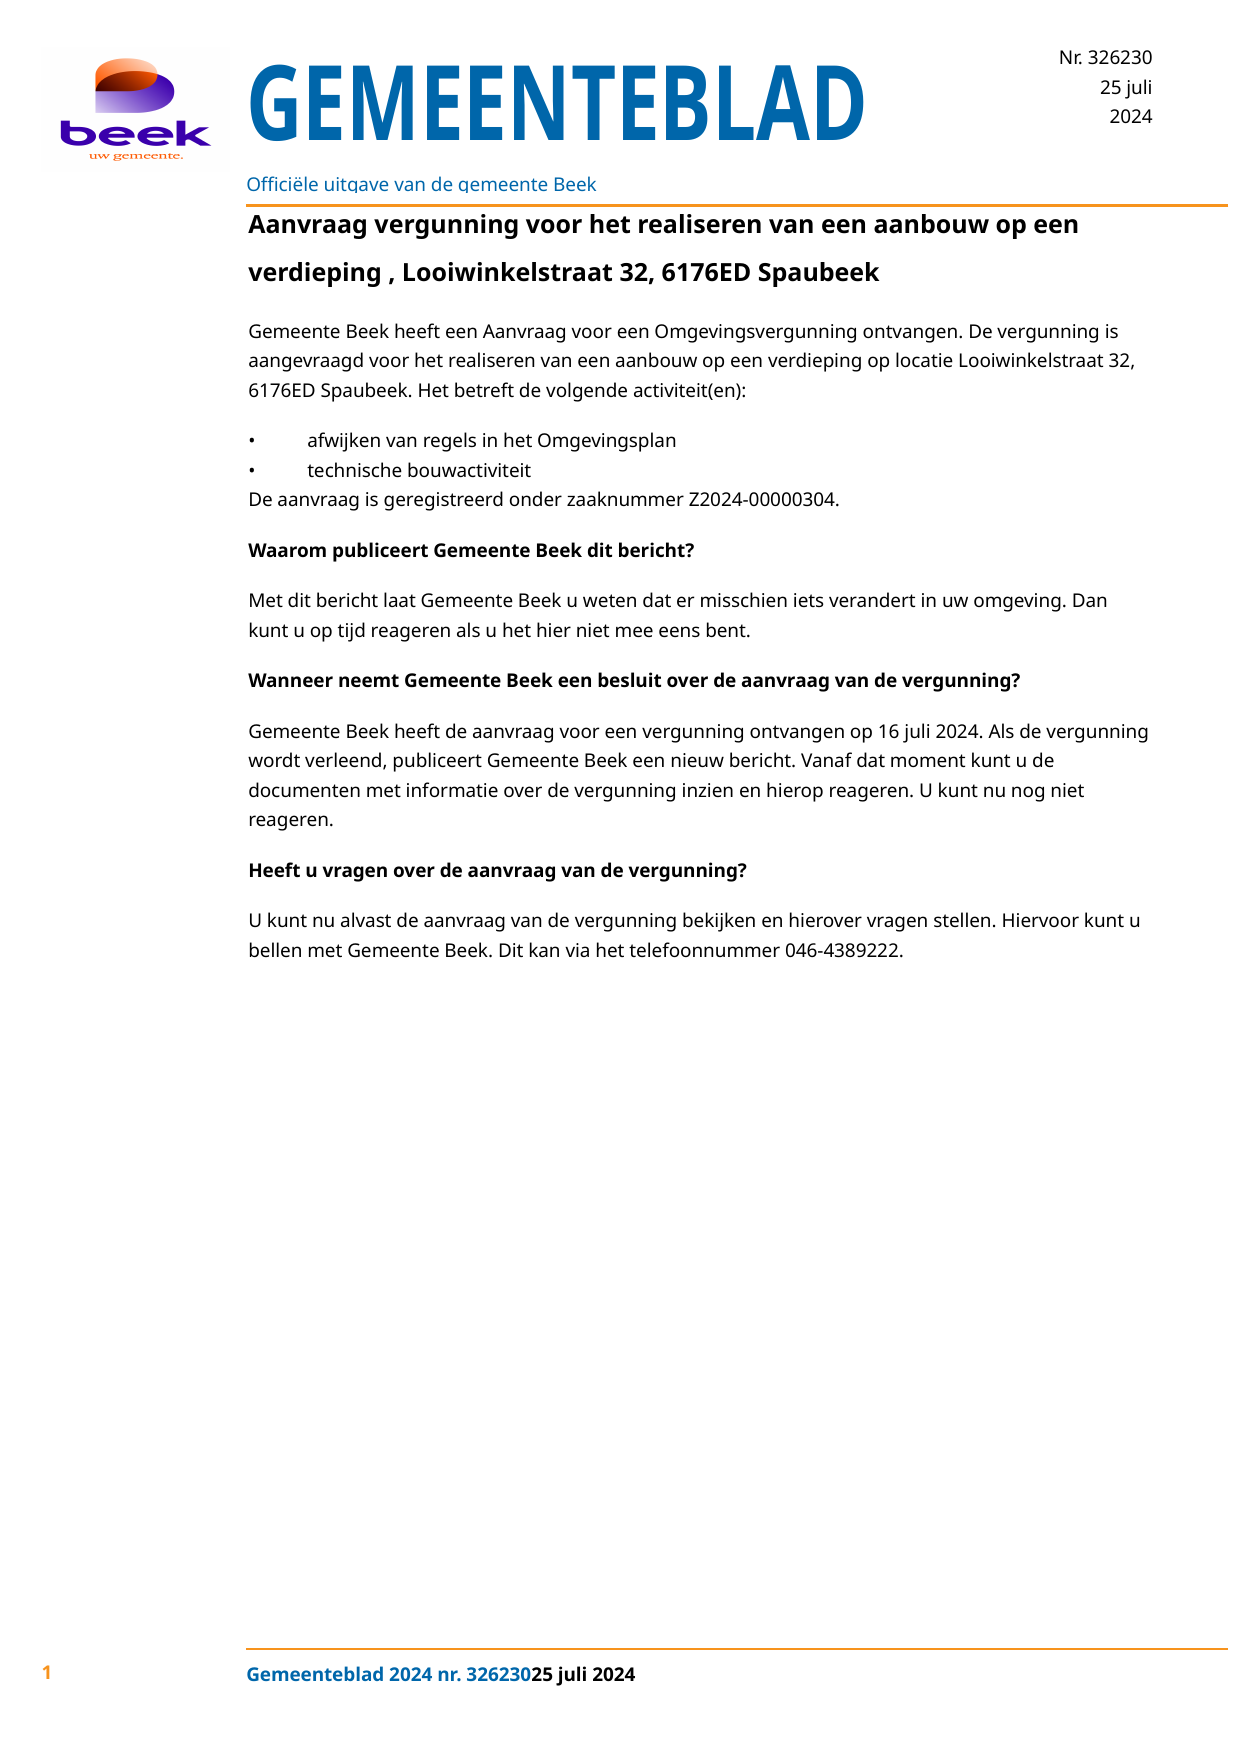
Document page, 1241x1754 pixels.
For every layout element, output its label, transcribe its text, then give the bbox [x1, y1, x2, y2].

list afwijken van regels in het Omgevingsplan [248, 427, 1152, 453]
text Waarom publiceert Gemeente Beek dit bericht? [248, 537, 1152, 563]
picture [41, 47, 231, 172]
text Gemeente Beek heeft de aanvraag voor een vergunning ontvangen op 16 juli 2024. Als de vergunning wordt verleend, publiceert Gemeente Beek een nieuw bericht. Vanaf dat moment kunt u de documenten met informatie over de vergunning inzien en hierop reageren. U kunt nu nog niet reageren. [248, 718, 1152, 832]
text De aanvraag is geregistreerd onder zaaknummer Z2024-00000304. [248, 487, 1152, 512]
text Gemeente Beek heeft een Aanvraag voor een Omgevingsvergunning ontvangen. De vergunning is aangevraagd voor het realiseren van een aanbouw op een verdieping op locatie Looiwinkelstraat 32, 6176ED Spaubeek. Het betreft de volgende activiteit(en): [248, 318, 1152, 403]
text Heeft u vragen over de aanvraag van de vergunning? [248, 857, 1152, 883]
list technische bouwactiviteit [248, 457, 1152, 483]
text U kunt nu alvast de aanvraag van de vergunning bekijken en hierover vragen stellen. Hiervoor kunt u bellen met Gemeente Beek. Dit kan via het telefoonnummer 046-4389222. [248, 907, 1152, 963]
text Wanneer neemt Gemeente Beek een besluit over de aanvraag van de vergunning? [248, 667, 1152, 693]
text Aanvraag vergunning voor het realiseren van een aanbouw op een verdieping , Looiwinkelstraat 32, 6176ED Spaubeek [248, 207, 1152, 288]
text Met dit bericht laat Gemeente Beek u weten dat er misschien iets verandert in uw omgeving. Dan kunt u op tijd reageren als u het hier niet mee eens bent. [248, 587, 1152, 643]
